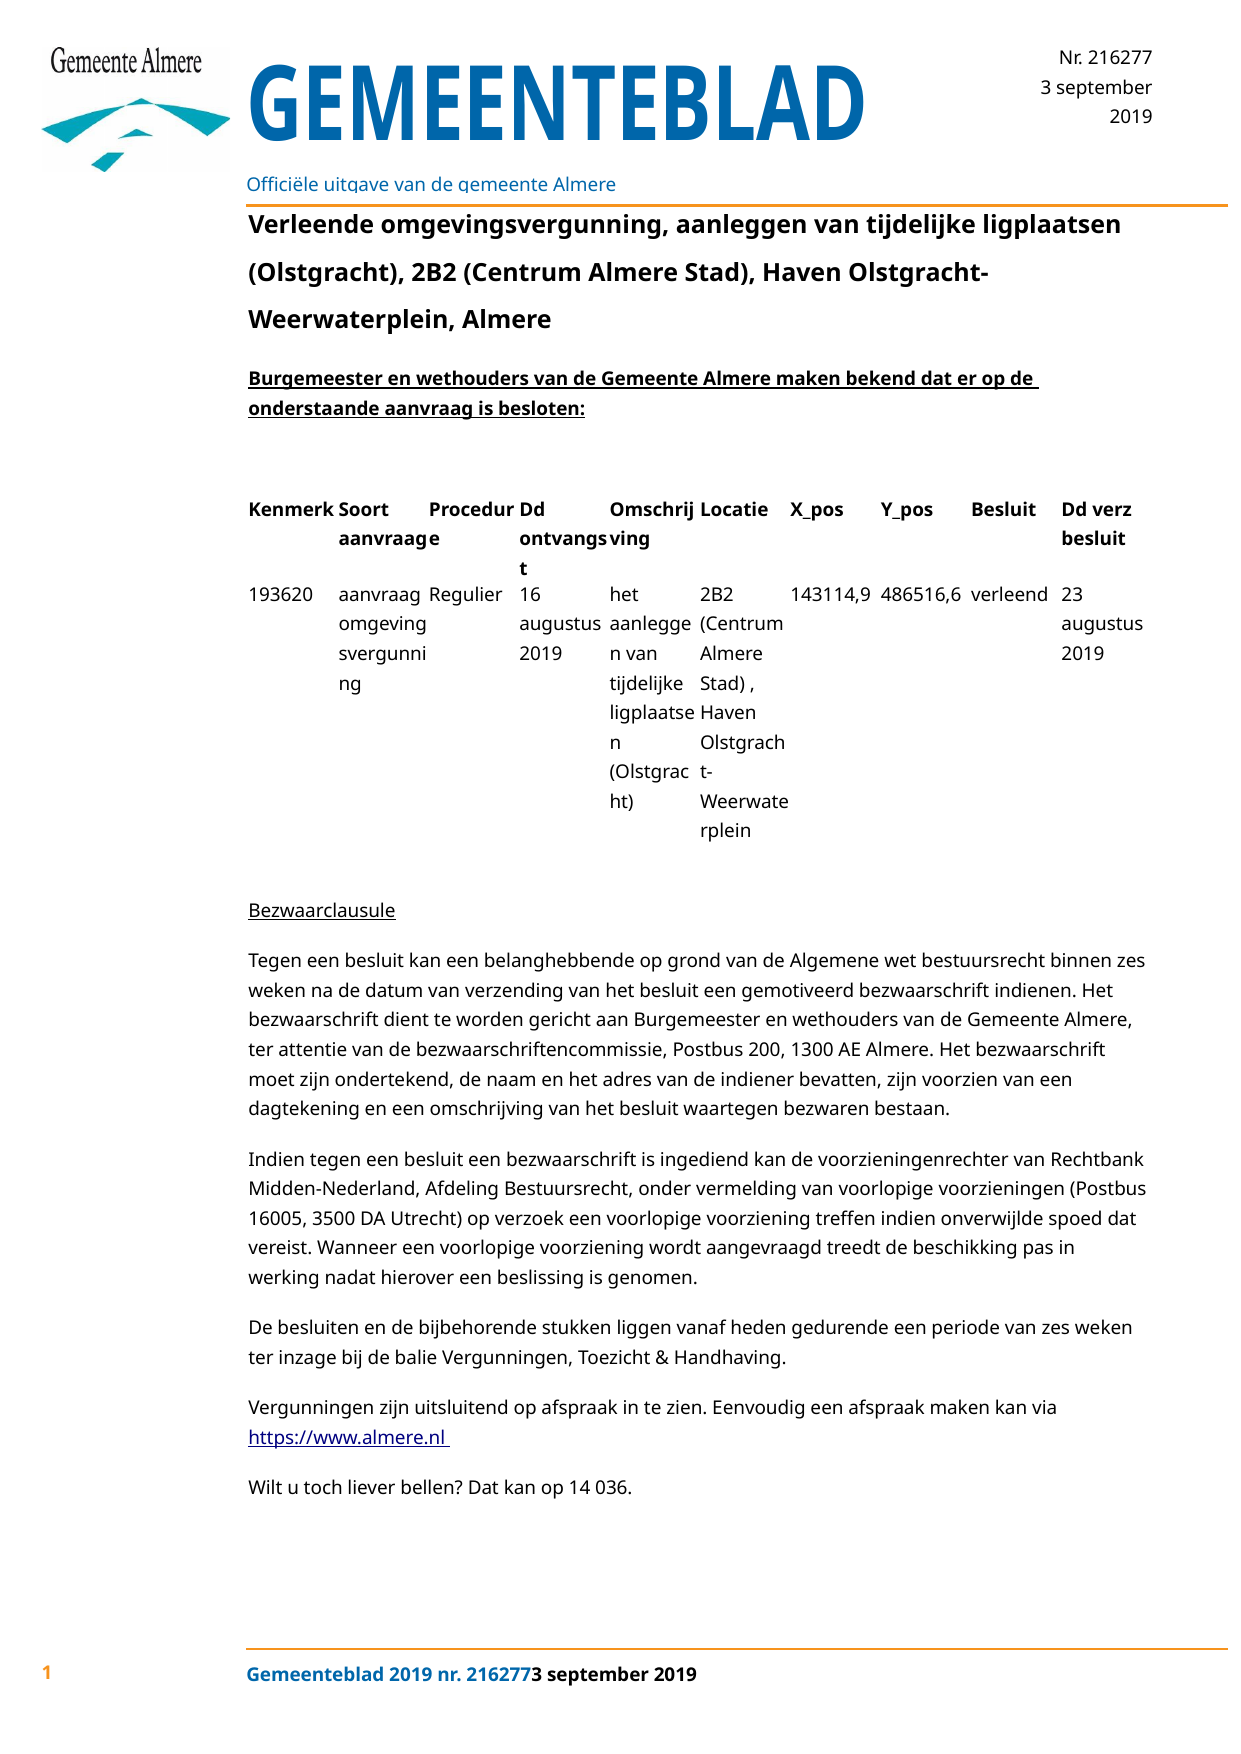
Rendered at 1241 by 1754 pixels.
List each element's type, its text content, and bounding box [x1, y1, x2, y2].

table_cell 2B2 (Centrum Almere Stad) , Haven Olstgracht-Weerwaterplein [700, 581, 790, 843]
text Verleende omgevingsvergunning, aanleggen van tijdelijke ligplaatsen (Olstgracht), 2B2 (Centrum Almere Stad), Haven Olstgracht-Weerwaterplein, Almere [248, 207, 1152, 336]
text De besluiten en de bijbehorende stukken liggen vanaf heden gedurende een periode van zes weken ter inzage bij de balie Vergunningen, Toezicht & Handhaving. [248, 1314, 1152, 1370]
table_header Besluit [971, 496, 1061, 581]
table_header Y_pos [881, 496, 971, 581]
text Tegen een besluit kan een belanghebbende op grond van de Algemene wet bestuursrecht binnen zes weken na de datum van verzending van het besluit een gemotiveerd bezwaarschrift indienen. Het bezwaarschrift dient te worden gericht aan Burgemeester en wethouders van de Gemeente Almere, ter attentie van de bezwaarschriftencommissie, Postbus 200, 1300 AE Almere. Het bezwaarschrift moet zijn ondertekend, de naam en het adres van de indiener bevatten, zijn voorzien van een dagtekening en een omschrijving van het besluit waartegen bezwaren bestaan. [248, 947, 1152, 1121]
table_cell 16 augustus 2019 [519, 581, 609, 843]
table_cell 143114,9 [790, 581, 881, 843]
picture [41, 47, 231, 172]
table_header X_pos [790, 496, 881, 581]
table_header Omschrijving [609, 496, 700, 581]
text Wilt u toch liever bellen? Dat kan op 14 036. [248, 1474, 1152, 1500]
table_header Locatie [700, 496, 790, 581]
table_cell aanvraag omgevingsvergunning [338, 581, 429, 843]
table_header Kenmerk [248, 496, 338, 581]
table_header Dd verz besluit [1061, 496, 1152, 581]
text Burgemeester en wethouders van de Gemeente Almere maken bekend dat er op de onderstaande aanvraag is besloten: [248, 366, 1152, 421]
text Bezwaarclausule [248, 897, 1152, 923]
text Indien tegen een besluit een bezwaarschrift is ingediend kan de voorzieningenrechter van Rechtbank Midden-Nederland, Afdeling Bestuursrecht, onder vermelding van voorlopige voorzieningen (Postbus 16005, 3500 DA Utrecht) op verzoek een voorlopige voorziening treffen indien onverwijlde spoed dat vereist. Wanneer een voorlopige voorziening wordt aangevraagd treedt de beschikking pas in werking nadat hierover een beslissing is genomen. [248, 1146, 1152, 1290]
table_cell het aanleggen van tijdelijke ligplaatsen (Olstgracht) [609, 581, 700, 843]
table_cell 193620 [248, 581, 338, 843]
text Vergunningen zijn uitsluitend op afspraak in te zien. Eenvoudig een afspraak maken kan via https://www.almere.nl [248, 1394, 1152, 1450]
table_header Soort aanvraag [338, 496, 429, 581]
table_header Procedure [429, 496, 519, 581]
table_header Dd ontvangst [519, 496, 609, 581]
table_cell Regulier [429, 581, 519, 843]
table_cell 486516,6 [881, 581, 971, 843]
table_cell verleend [971, 581, 1061, 843]
table_cell 23 augustus 2019 [1061, 581, 1152, 843]
